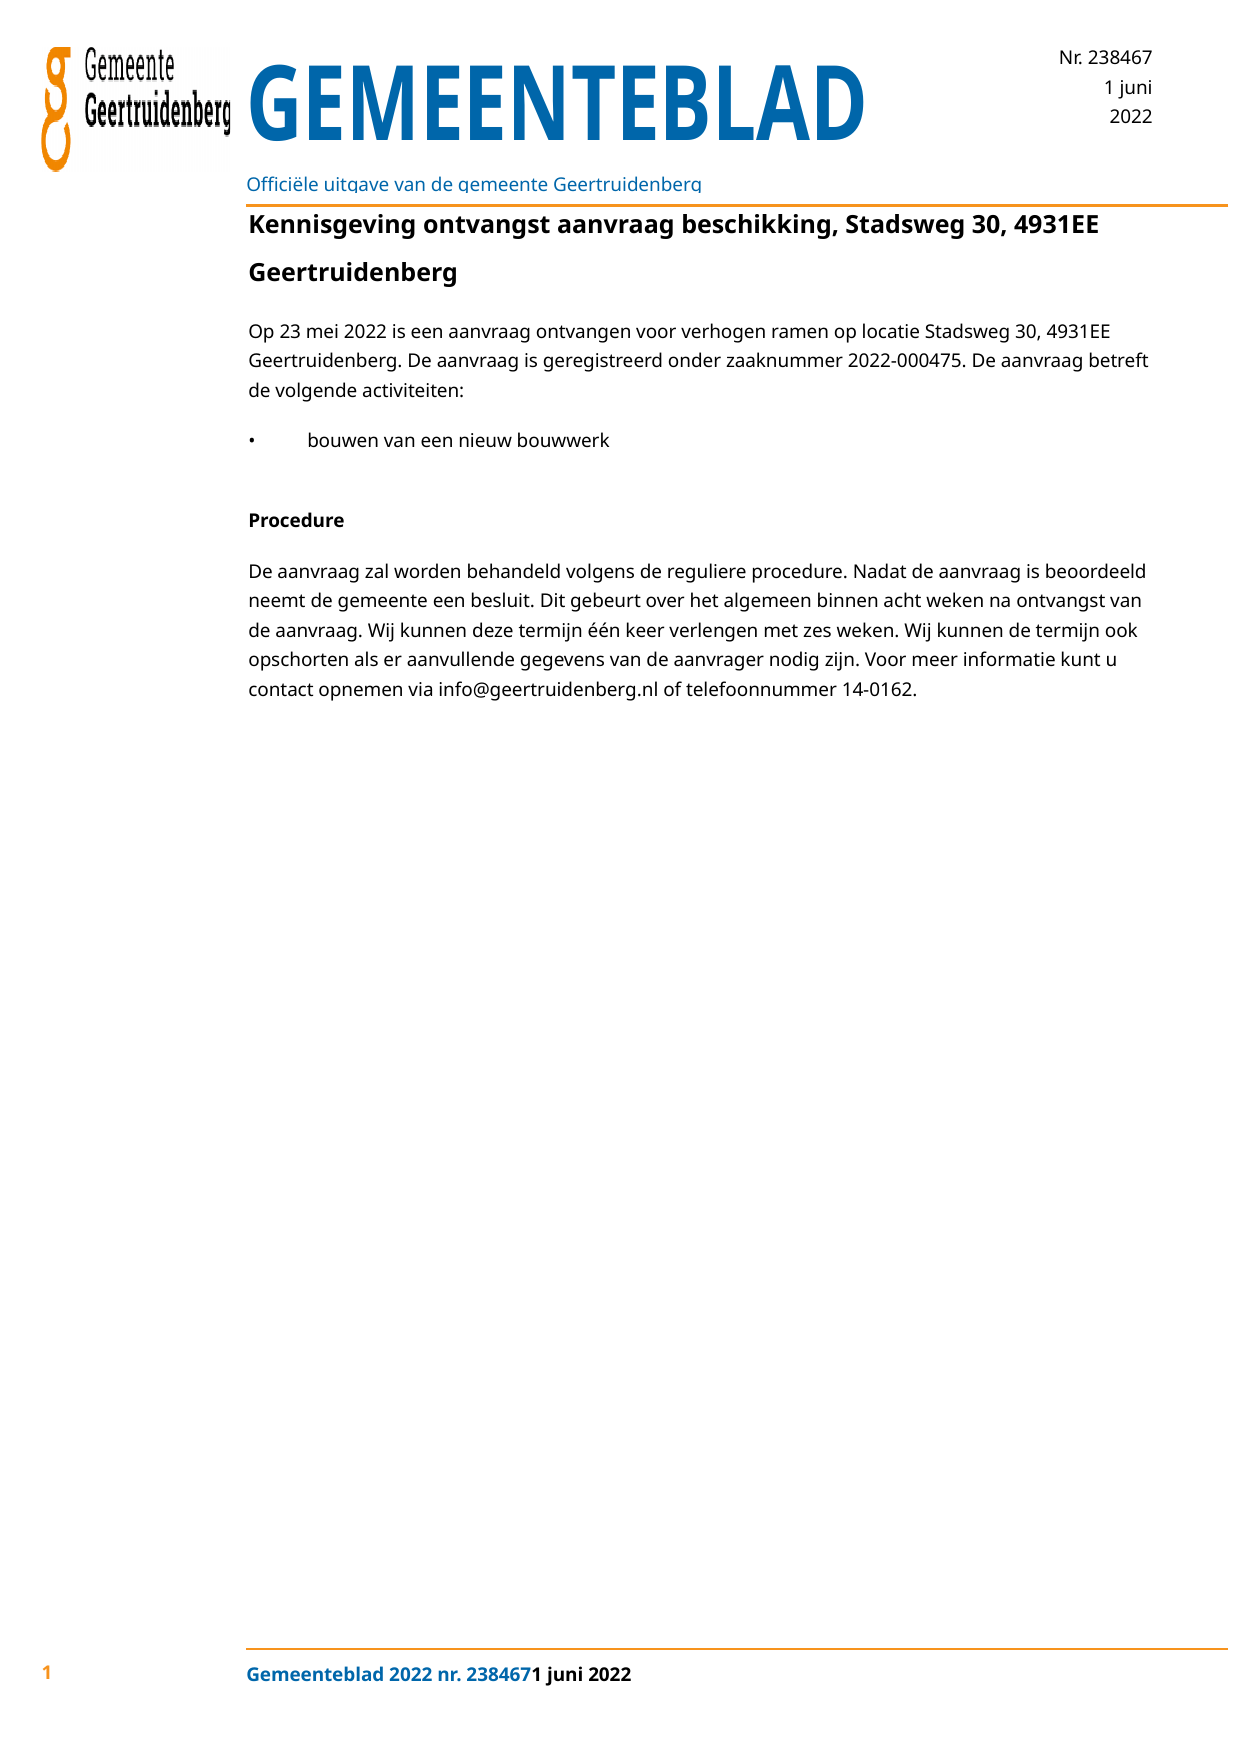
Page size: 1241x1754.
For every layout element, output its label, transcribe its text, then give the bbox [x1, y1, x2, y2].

text De aanvraag zal worden behandeld volgens de reguliere procedure. Nadat de aanvraag is beoordeeld neemt de gemeente een besluit. Dit gebeurt over het algemeen binnen acht weken na ontvangst van de aanvraag. Wij kunnen deze termijn één keer verlengen met zes weken. Wij kunnen de termijn ook opschorten als er aanvullende gegevens van de aanvrager nodig zijn. Voor meer informatie kunt u contact opnemen via info@geertruidenberg.nl of telefoonnummer 14-0162. [248, 558, 1152, 702]
text Kennisgeving ontvangst aanvraag beschikking, Stadsweg 30, 4931EE Geertruidenberg [248, 207, 1152, 288]
text Procedure [248, 507, 1152, 533]
text Op 23 mei 2022 is een aanvraag ontvangen voor verhogen ramen op locatie Stadsweg 30, 4931EE Geertruidenberg. De aanvraag is geregistreerd onder zaaknummer 2022-000475. De aanvraag betreft de volgende activiteiten: [248, 318, 1152, 403]
picture [41, 47, 231, 172]
list bouwen van een nieuw bouwwerk [248, 427, 1152, 453]
